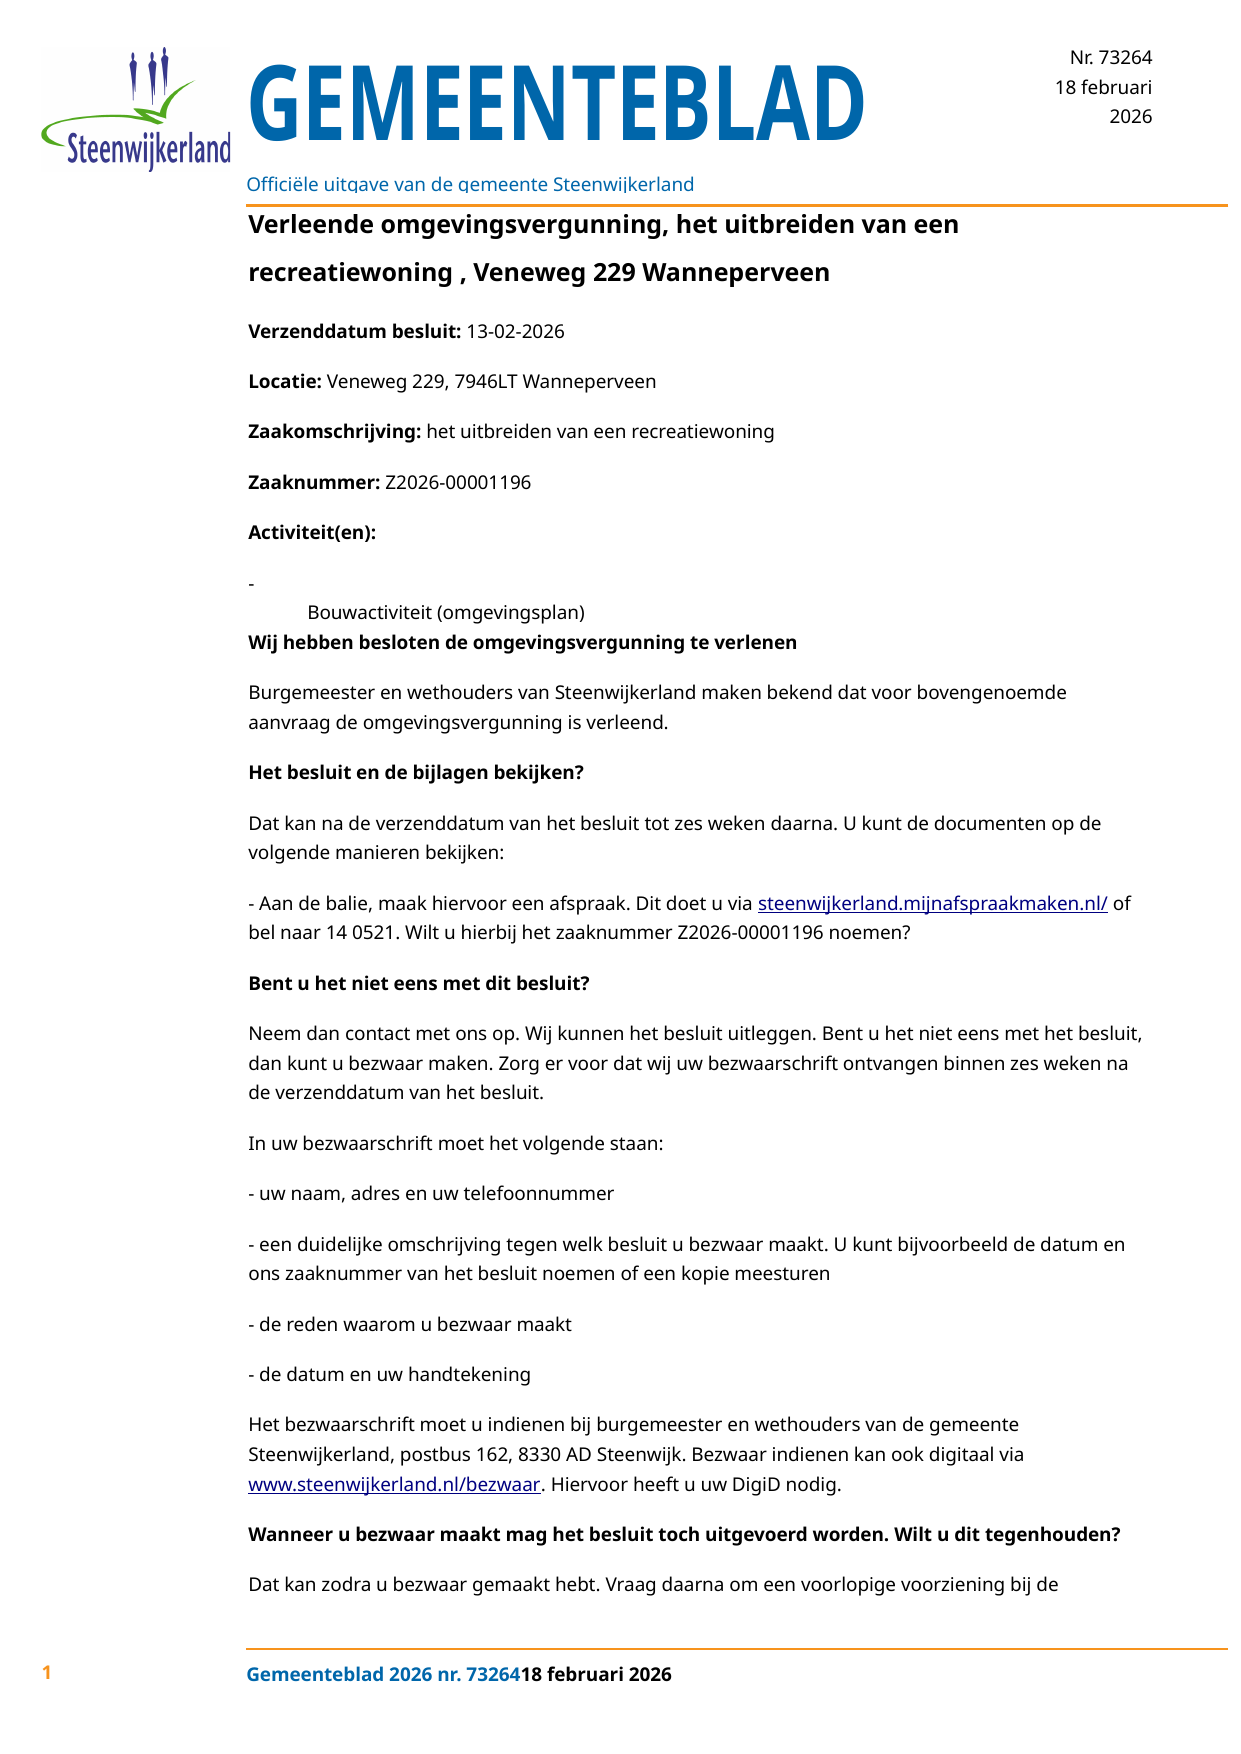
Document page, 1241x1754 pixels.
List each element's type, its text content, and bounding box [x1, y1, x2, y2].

picture [41, 47, 231, 172]
text Dat kan zodra u bezwaar gemaakt hebt. Vraag daarna om een voorlopige voorziening bij de [248, 1572, 1152, 1597]
text - een duidelijke omschrijving tegen welk besluit u bezwaar maakt. U kunt bijvoorbeeld de datum en ons zaaknummer van het besluit noemen of een kopie meesturen [248, 1231, 1152, 1286]
text - uw naam, adres en uw telefoonnummer [248, 1180, 1152, 1206]
text Burgemeester en wethouders van Steenwijkerland maken bekend dat voor bovengenoemde aanvraag de omgevingsvergunning is verleend. [248, 679, 1152, 735]
text In uw bezwaarschrift moet het volgende staan: [248, 1130, 1152, 1156]
text - de datum en uw handtekening [248, 1361, 1152, 1387]
text Bent u het niet eens met dit besluit? [248, 970, 1152, 996]
text Het besluit en de bijlagen bekijken? [248, 759, 1152, 785]
text Het bezwaarschrift moet u indienen bij burgemeester en wethouders van de gemeente Steenwijkerland, postbus 162, 8330 AD Steenwijk. Bezwaar indienen kan ook digitaal via www.steenwijkerland.nl/bezwaar. Hiervoor heeft u uw DigiD nodig. [248, 1412, 1152, 1497]
text Locatie: Veneweg 229, 7946LT Wanneperveen [248, 368, 1152, 394]
text Verzenddatum besluit: 13-02-2026 [248, 318, 1152, 344]
text Wij hebben besloten de omgevingsvergunning te verlenen [248, 629, 1152, 655]
text Activiteit(en): [248, 519, 1152, 545]
text Verleende omgevingsvergunning, het uitbreiden van een recreatiewoning , Veneweg 229 Wanneperveen [248, 207, 1152, 288]
text - de reden waarom u bezwaar maakt [248, 1311, 1152, 1337]
text Zaakomschrijving: het uitbreiden van een recreatiewoning [248, 419, 1152, 444]
text Dat kan na de verzenddatum van het besluit tot zes weken daarna. U kunt de documenten op de volgende manieren bekijken: [248, 810, 1152, 865]
text - Aan de balie, maak hiervoor een afspraak. Dit doet u via steenwijkerland.mijnafspraakmaken.nl/ of bel naar 14 0521. Wilt u hierbij het zaaknummer Z2026-00001196 noemen? [248, 890, 1152, 945]
text Neem dan contact met ons op. Wij kunnen het besluit uitleggen. Bent u het niet eens met het besluit, dan kunt u bezwaar maken. Zorg er voor dat wij uw bezwaarschrift ontvangen binnen zes weken na de verzenddatum van het besluit. [248, 1020, 1152, 1105]
list Bouwactiviteit (omgevingsplan) [248, 599, 1152, 625]
text Wanneer u bezwaar maakt mag het besluit toch uitgevoerd worden. Wilt u dit tegenhouden? [248, 1521, 1152, 1547]
text Zaaknummer: Z2026-00001196 [248, 469, 1152, 495]
